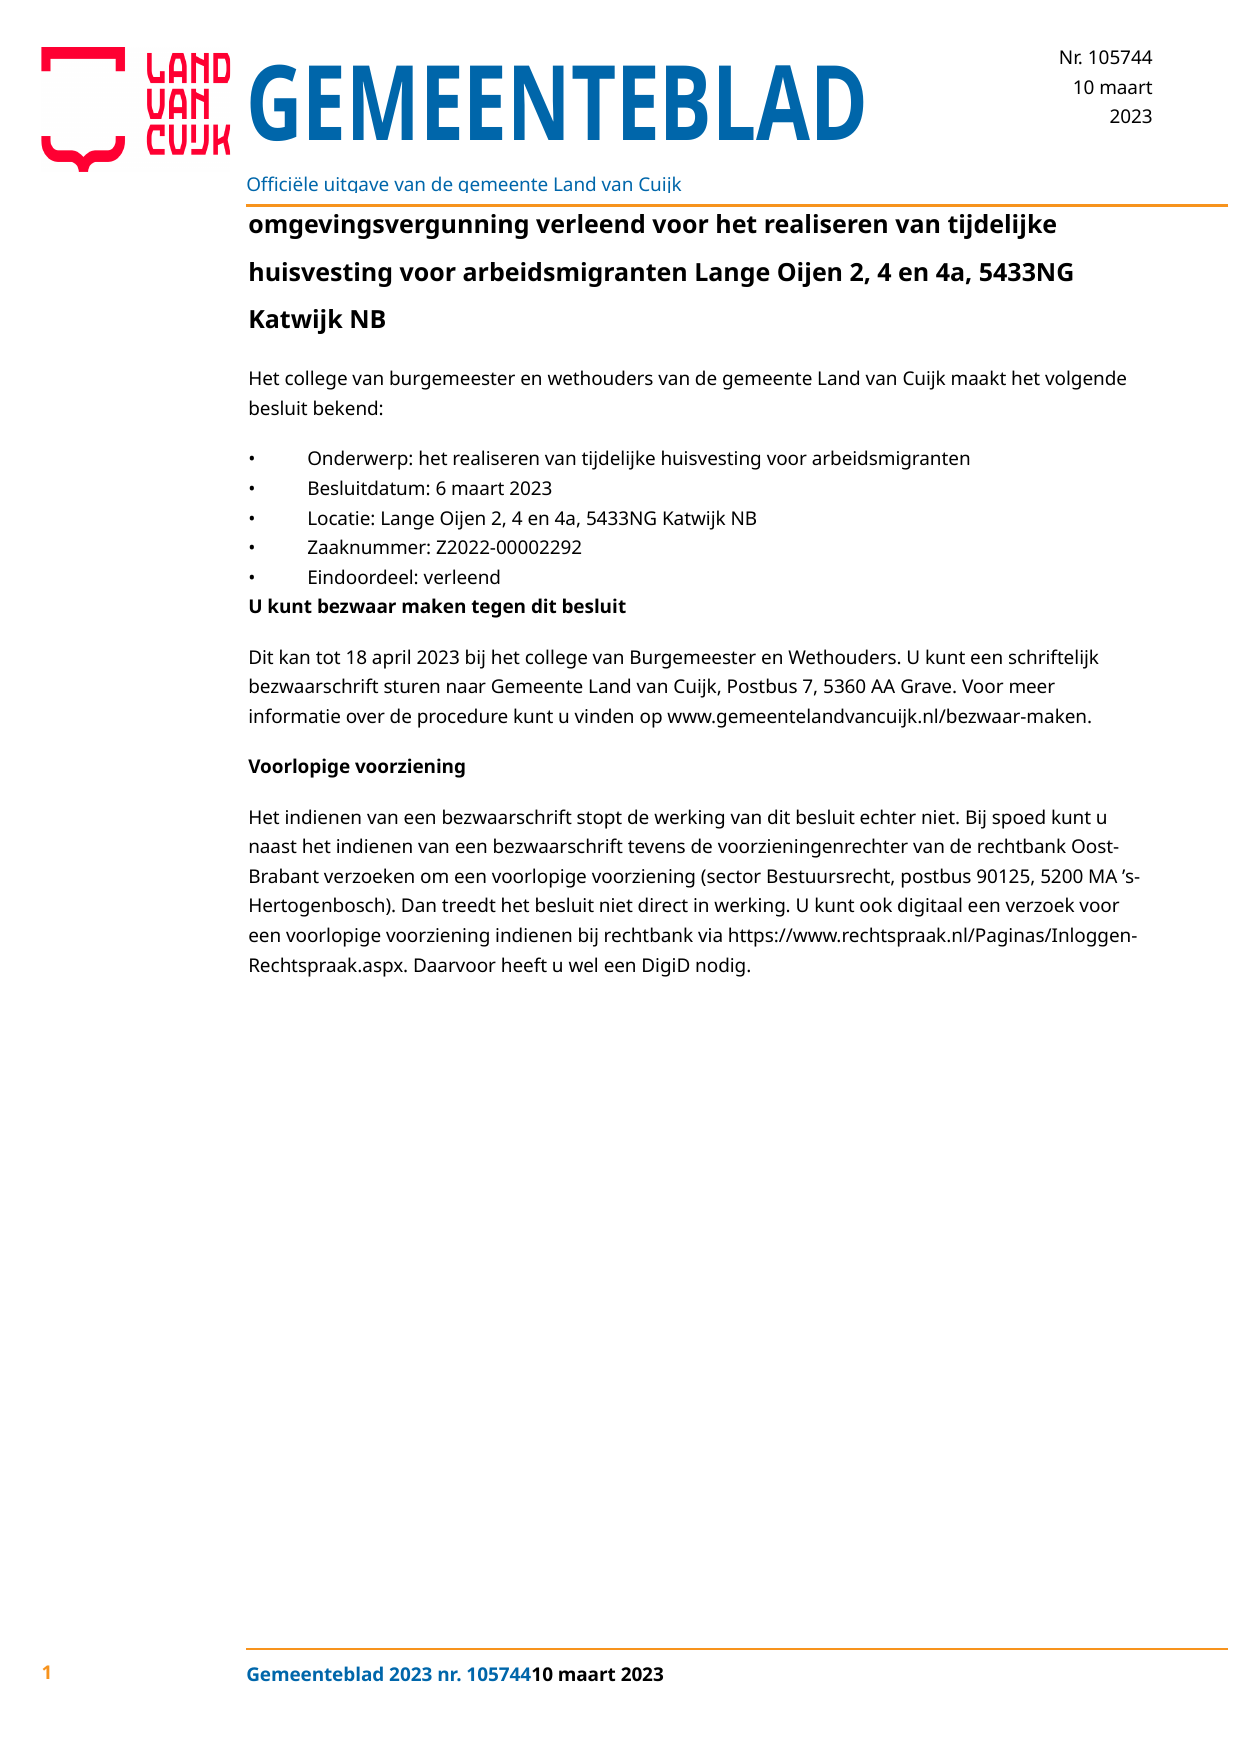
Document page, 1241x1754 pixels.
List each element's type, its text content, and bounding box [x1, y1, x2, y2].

text Het college van burgemeester en wethouders van de gemeente Land van Cuijk maakt het volgende besluit bekend: [248, 366, 1152, 421]
text omgevingsvergunning verleend voor het realiseren van tijdelijke huisvesting voor arbeidsmigranten Lange Oijen 2, 4 en 4a, 5433NG Katwijk NB [248, 207, 1152, 336]
list Eindoordeel: verleend [248, 564, 1152, 589]
list Zaaknummer: Z2022-00002292 [248, 534, 1152, 560]
text Dit kan tot 18 april 2023 bij het college van Burgemeester en Wethouders. U kunt een schriftelijk bezwaarschrift sturen naar Gemeente Land van Cuijk, Postbus 7, 5360 AA Grave. Voor meer informatie over de procedure kunt u vinden op www.gemeentelandvancuijk.nl/bezwaar-maken. [248, 644, 1152, 729]
list Locatie: Lange Oijen 2, 4 en 4a, 5433NG Katwijk NB [248, 505, 1152, 530]
text U kunt bezwaar maken tegen dit besluit [248, 593, 1152, 619]
text Voorlopige voorziening [248, 753, 1152, 779]
list Besluitdatum: 6 maart 2023 [248, 475, 1152, 501]
text Het indienen van een bezwaarschrift stopt de werking van dit besluit echter niet. Bij spoed kunt u naast het indienen van een bezwaarschrift tevens de voorzieningenrechter van de rechtbank Oost-Brabant verzoeken om een voorlopige voorziening (sector Bestuursrecht, postbus 90125, 5200 MA ’s-Hertogenbosch). Dan treedt het besluit niet direct in werking. U kunt ook digitaal een verzoek voor een voorlopige voorziening indienen bij rechtbank via https://www.rechtspraak.nl/Paginas/Inloggen-Rechtspraak.aspx. Daarvoor heeft u wel een DigiD nodig. [248, 804, 1152, 977]
list Onderwerp: het realiseren van tijdelijke huisvesting voor arbeidsmigranten [248, 446, 1152, 471]
picture [41, 47, 231, 172]
